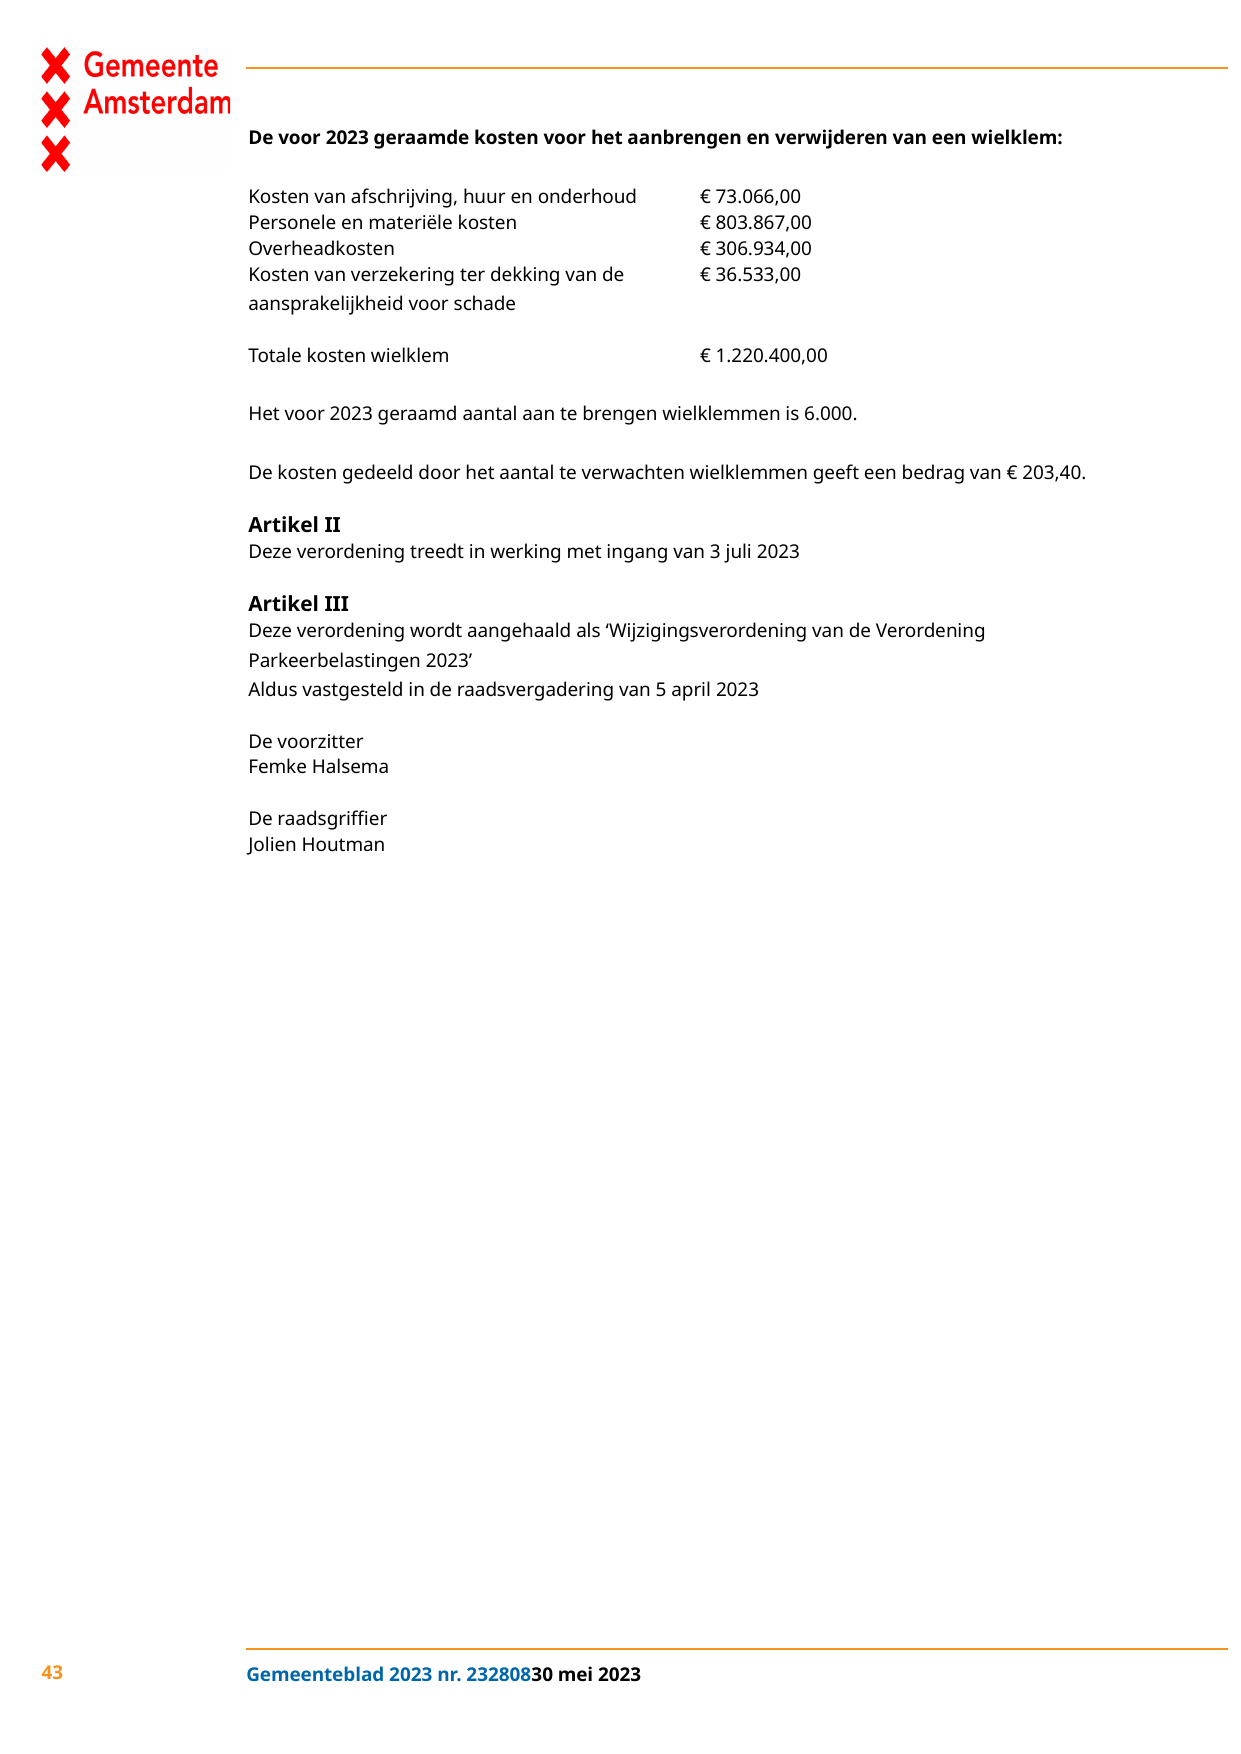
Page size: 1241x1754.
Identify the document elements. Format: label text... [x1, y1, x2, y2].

table_cell Overheadkosten [248, 235, 700, 261]
table_cell Kosten van verzekering ter dekking van de aansprakelijkheid voor schade [248, 261, 700, 316]
text Jolien Houtman [248, 831, 1152, 857]
table_cell Totale kosten wielklem [248, 342, 700, 368]
text De voor 2023 geraamde kosten voor het aanbrengen en verwijderen van een wielklem: [248, 124, 1152, 150]
text Artikel II [248, 510, 1152, 538]
text Femke Halsema [248, 754, 1152, 779]
table_header € 73.066,00 [700, 184, 1152, 209]
text Deze verordening wordt aangehaald als ‘Wijzigingsverordening van de Verordening Parkeerbelastingen 2023’ [248, 617, 1152, 673]
text Deze verordening treedt in werking met ingang van 3 juli 2023 [248, 538, 1152, 564]
table_header Kosten van afschrijving, huur en onderhoud [248, 184, 700, 209]
table_cell € 803.867,00 [700, 209, 1152, 235]
text Het voor 2023 geraamd aantal aan te brengen wielklemmen is 6.000. [248, 400, 1152, 426]
table_cell [700, 316, 1152, 342]
table_cell € 1.220.400,00 [700, 342, 1152, 368]
text De voorzitter [248, 728, 1152, 754]
table_cell [248, 316, 700, 342]
text Aldus vastgesteld in de raadsvergadering van 5 april 2023 [248, 676, 1152, 702]
table_cell € 306.934,00 [700, 235, 1152, 261]
text Artikel III [248, 589, 1152, 617]
text De kosten gedeeld door het aantal te verwachten wielklemmen geeft een bedrag van € 203,40. [248, 459, 1152, 485]
text De raadsgriffier [248, 805, 1152, 831]
table_cell Personele en materiële kosten [248, 209, 700, 235]
picture [41, 47, 231, 172]
table_cell € 36.533,00 [700, 261, 1152, 316]
